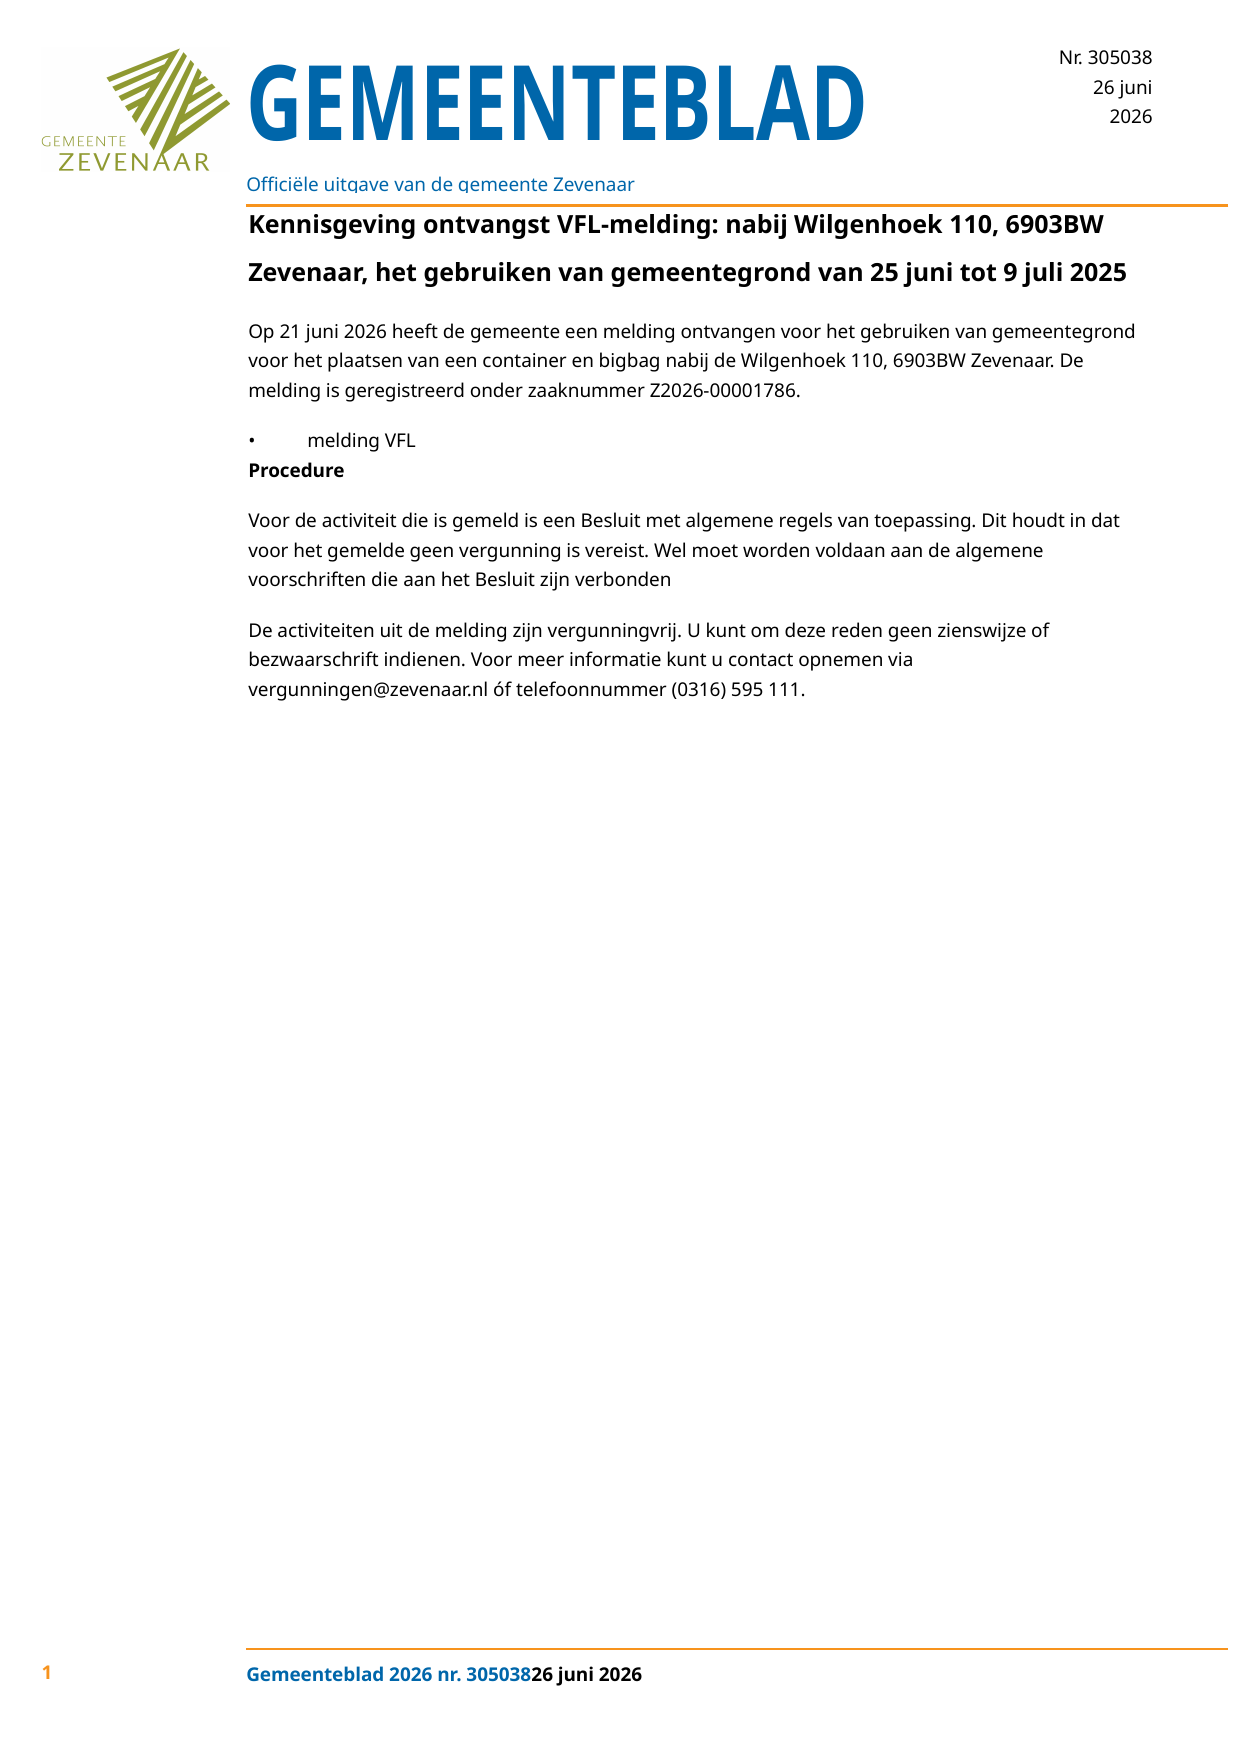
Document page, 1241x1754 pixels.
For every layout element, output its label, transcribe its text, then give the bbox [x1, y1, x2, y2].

text De activiteiten uit de melding zijn vergunningvrij. U kunt om deze reden geen zienswijze of bezwaarschrift indienen. Voor meer informatie kunt u contact opnemen via vergunningen@zevenaar.nl óf telefoonnummer (0316) 595 111. [248, 617, 1152, 702]
list melding VFL [248, 427, 1152, 453]
text Voor de activiteit die is gemeld is een Besluit met algemene regels van toepassing. Dit houdt in dat voor het gemelde geen vergunning is vereist. Wel moet worden voldaan aan de algemene voorschriften die aan het Besluit zijn verbonden [248, 507, 1152, 592]
text Kennisgeving ontvangst VFL-melding: nabij Wilgenhoek 110, 6903BW Zevenaar, het gebruiken van gemeentegrond van 25 juni tot 9 juli 2025 [248, 207, 1152, 288]
text Procedure [248, 457, 1152, 483]
picture [41, 47, 231, 172]
text Op 21 juni 2026 heeft de gemeente een melding ontvangen voor het gebruiken van gemeentegrond voor het plaatsen van een container en bigbag nabij de Wilgenhoek 110, 6903BW Zevenaar. De melding is geregistreerd onder zaaknummer Z2026-00001786. [248, 318, 1152, 403]
